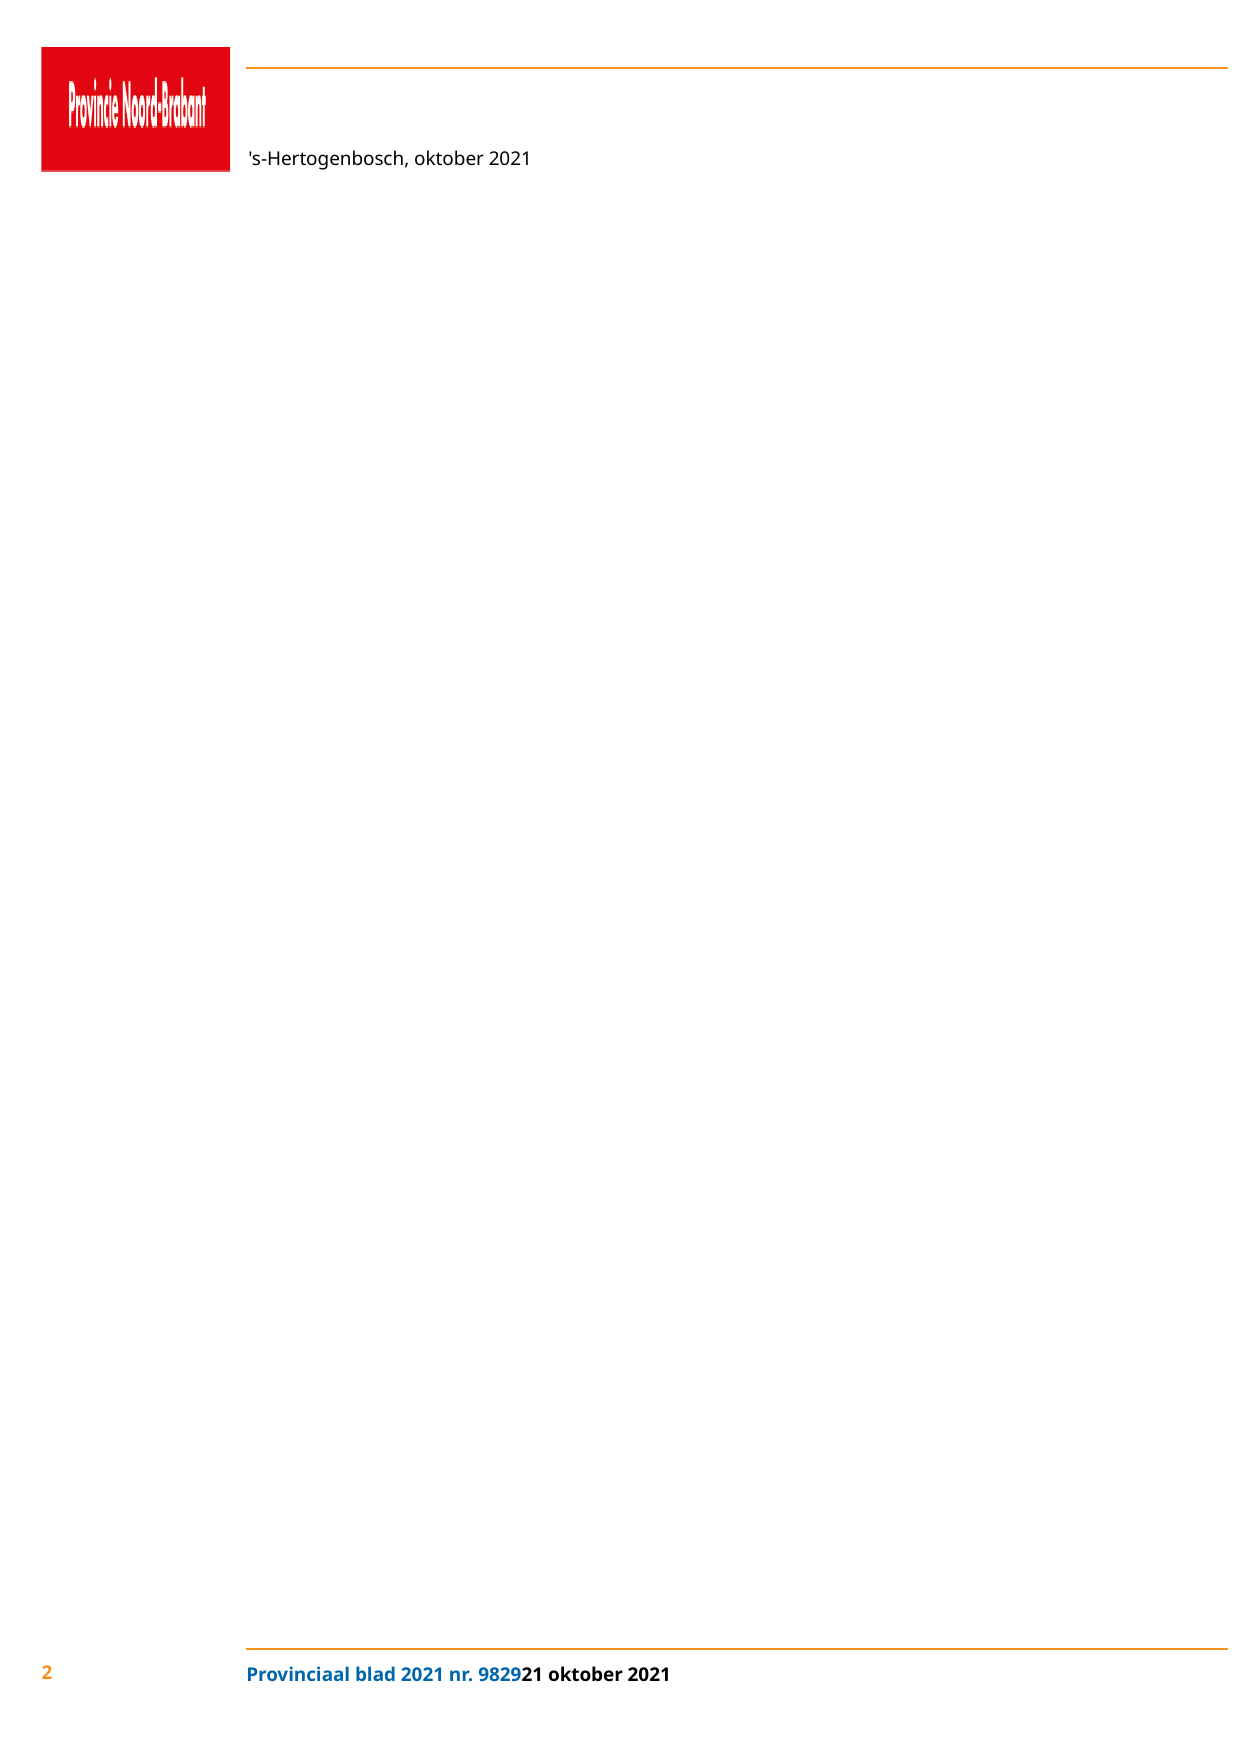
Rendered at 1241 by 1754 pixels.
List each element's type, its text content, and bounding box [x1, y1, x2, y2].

picture [41, 47, 231, 172]
text 's-Hertogenbosch, oktober 2021 [248, 145, 1152, 171]
